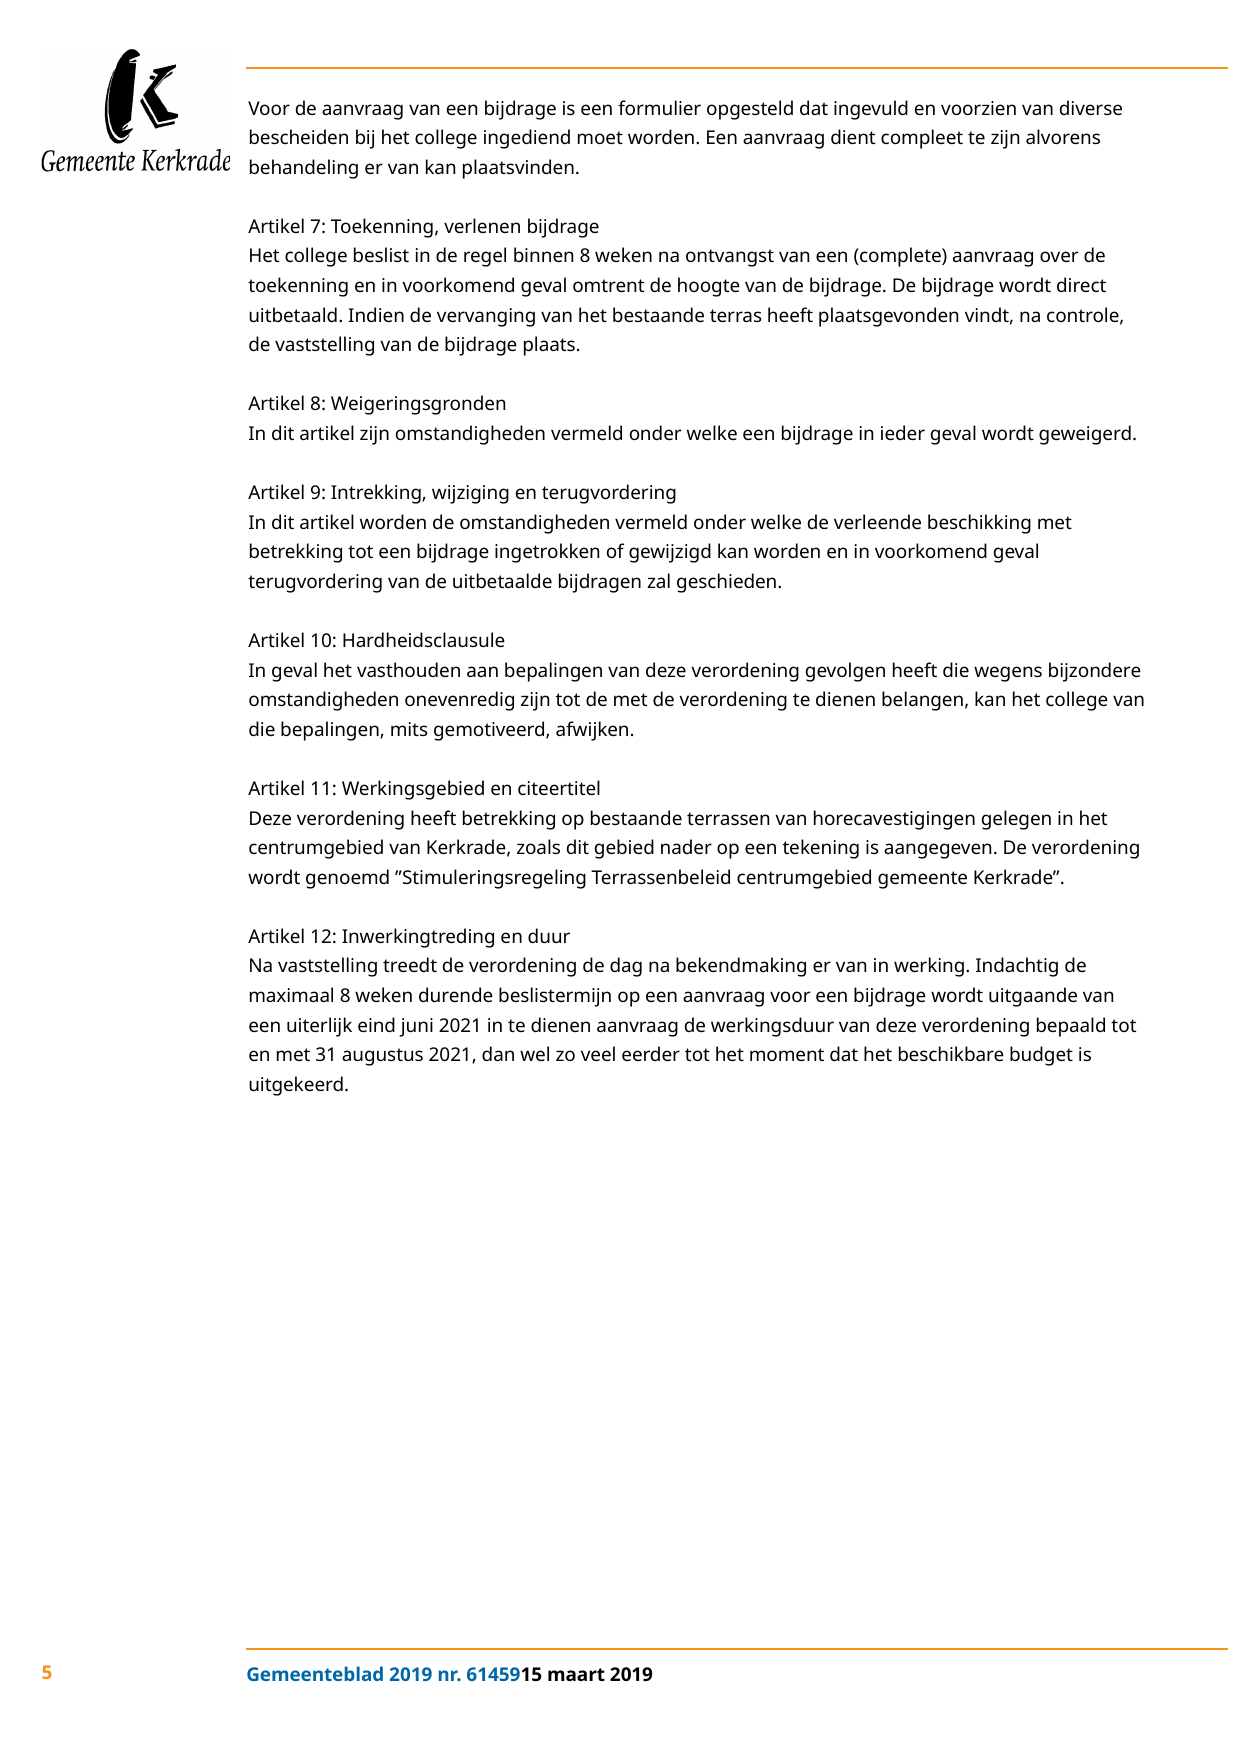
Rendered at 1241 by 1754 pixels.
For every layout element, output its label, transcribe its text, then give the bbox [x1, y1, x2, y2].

picture [41, 47, 231, 172]
text Artikel 9: Intrekking, wijziging en terugvordering [248, 479, 1152, 505]
text Deze verordening heeft betrekking op bestaande terrassen van horecavestigingen gelegen in het centrumgebied van Kerkrade, zoals dit gebied nader op een tekening is aangegeven. De verordening wordt genoemd ”Stimuleringsregeling Terrassenbeleid centrumgebied gemeente Kerkrade”. [248, 805, 1152, 890]
text Na vaststelling treedt de verordening de dag na bekendmaking er van in werking. Indachtig de maximaal 8 weken durende beslistermijn op een aanvraag voor een bijdrage wordt uitgaande van een uiterlijk eind juni 2021 in te dienen aanvraag de werkingsduur van deze verordening bepaald tot en met 31 augustus 2021, dan wel zo veel eerder tot het moment dat het beschikbare budget is uitgekeerd. [248, 953, 1152, 1097]
text Het college beslist in de regel binnen 8 weken na ontvangst van een (complete) aanvraag over de toekenning en in voorkomend geval omtrent de hoogte van de bijdrage. De bijdrage wordt direct uitbetaald. Indien de vervanging van het bestaande terras heeft plaatsgevonden vindt, na controle, de vaststelling van de bijdrage plaats. [248, 243, 1152, 357]
text Artikel 8: Weigeringsgronden [248, 391, 1152, 416]
text Artikel 12: Inwerkingtreding en duur [248, 923, 1152, 949]
text Artikel 10: Hardheidsclausule [248, 627, 1152, 653]
text Artikel 11: Werkingsgebied en citeertitel [248, 775, 1152, 801]
text In dit artikel worden de omstandigheden vermeld onder welke de verleende beschikking met betrekking tot een bijdrage ingetrokken of gewijzigd kan worden en in voorkomend geval terugvordering van de uitbetaalde bijdragen zal geschieden. [248, 509, 1152, 594]
text Voor de aanvraag van een bijdrage is een formulier opgesteld dat ingevuld en voorzien van diverse bescheiden bij het college ingediend moet worden. Een aanvraag dient compleet te zijn alvorens behandeling er van kan plaatsvinden. [248, 95, 1152, 180]
text In dit artikel zijn omstandigheden vermeld onder welke een bijdrage in ieder geval wordt geweigerd. [248, 420, 1152, 446]
text Artikel 7: Toekenning, verlenen bijdrage [248, 213, 1152, 239]
text In geval het vasthouden aan bepalingen van deze verordening gevolgen heeft die wegens bijzondere omstandigheden onevenredig zijn tot de met de verordening te dienen belangen, kan het college van die bepalingen, mits gemotiveerd, afwijken. [248, 657, 1152, 742]
